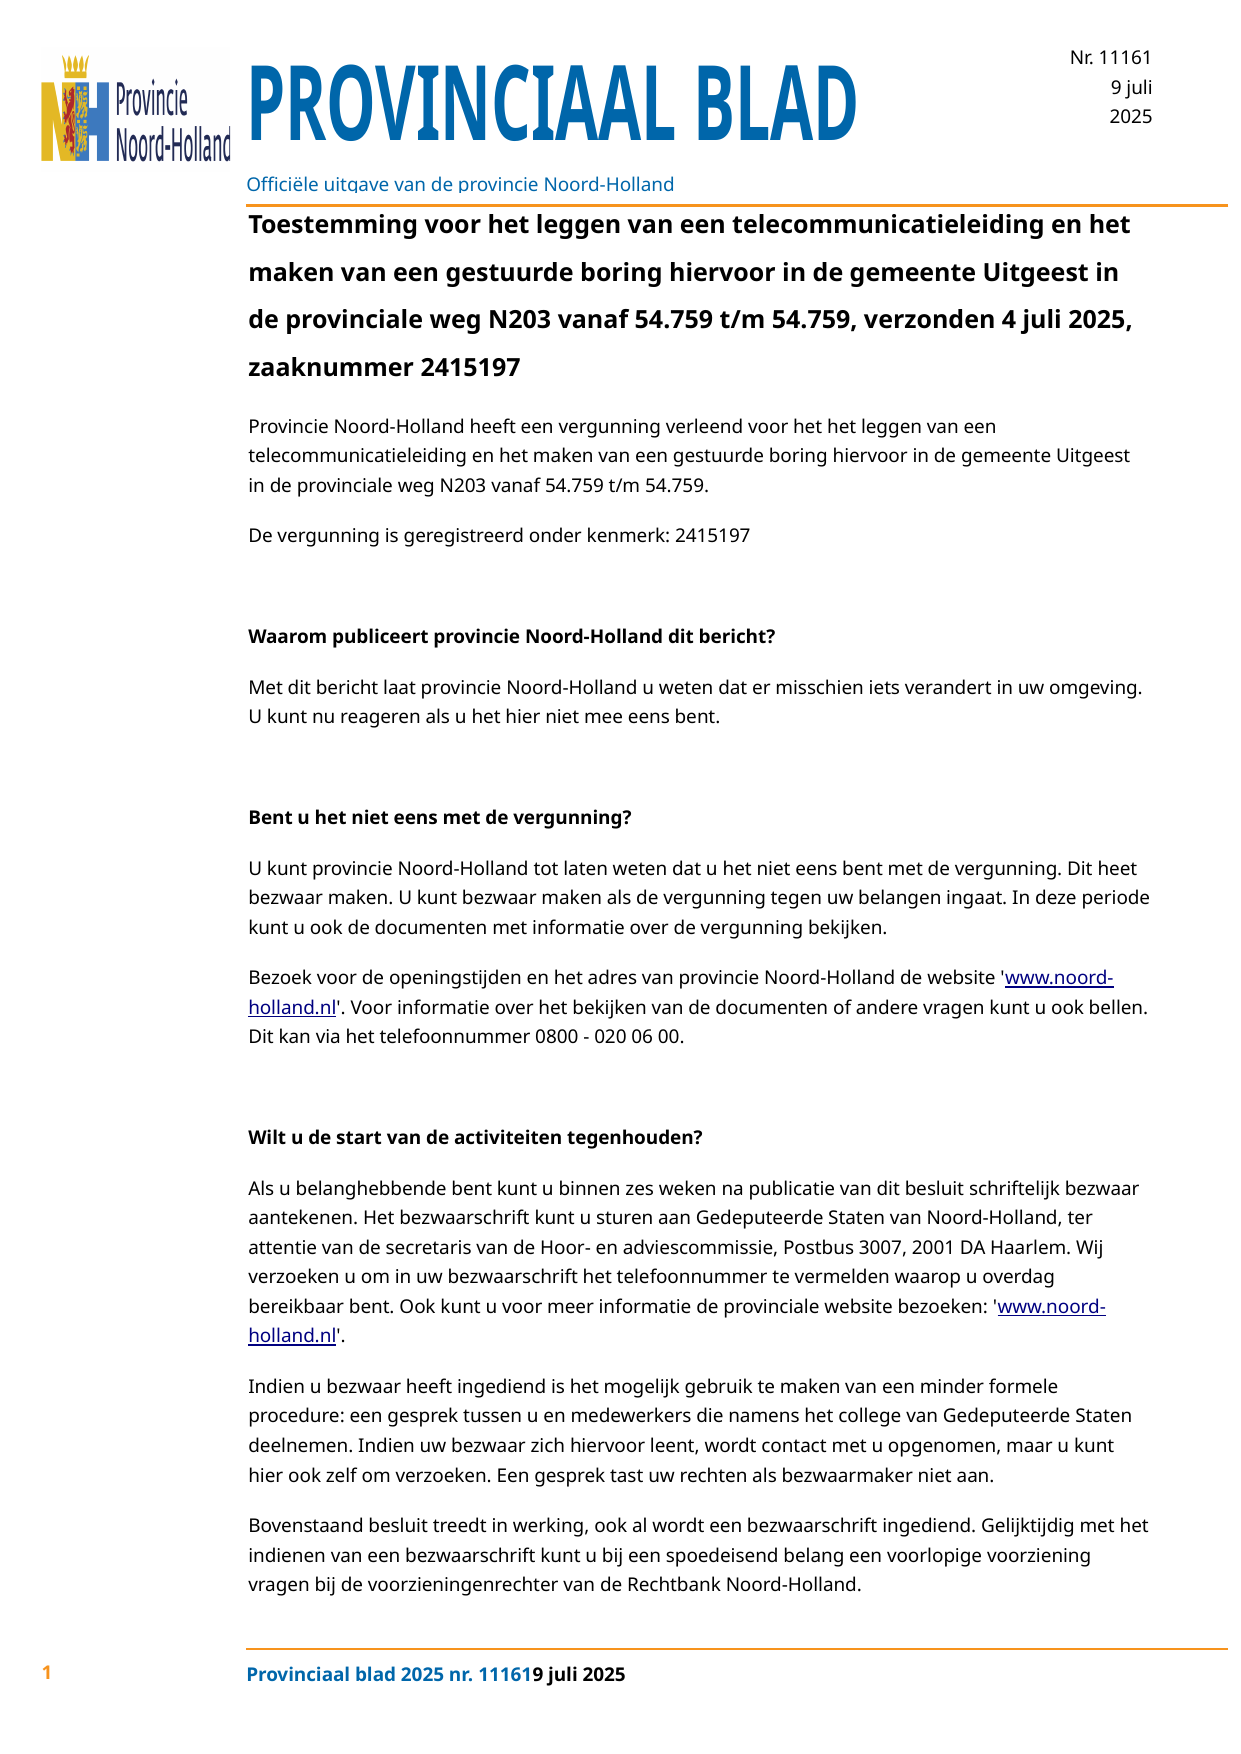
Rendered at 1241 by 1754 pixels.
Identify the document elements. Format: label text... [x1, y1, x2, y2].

text Bezoek voor de openingstijden en het adres van provincie Noord-Holland de website 'www.noord-holland.nl'. Voor informatie over het bekijken van de documenten of andere vragen kunt u ook bellen. Dit kan via het telefoonnummer 0800 - 020 06 00. [248, 964, 1152, 1049]
text Toestemming voor het leggen van een telecommunicatieleiding en het maken van een gestuurde boring hiervoor in de gemeente Uitgeest in de provinciale weg N203 vanaf 54.759 t/m 54.759, verzonden 4 juli 2025, zaaknummer 2415197 [248, 207, 1152, 384]
text Wilt u de start van de activiteiten tegenhouden? [248, 1124, 1152, 1150]
text Bent u het niet eens met de vergunning? [248, 804, 1152, 830]
text Indien u bezwaar heeft ingediend is het mogelijk gebruik te maken van een minder formele procedure: een gesprek tussen u en medewerkers die namens het college van Gedeputeerde Staten deelnemen. Indien uw bezwaar zich hiervoor leent, wordt contact met u opgenomen, maar u kunt hier ook zelf om verzoeken. Een gesprek tast uw rechten als bezwaarmaker niet aan. [248, 1373, 1152, 1488]
text Provincie Noord-Holland heeft een vergunning verleend voor het het leggen van een telecommunicatieleiding en het maken van een gestuurde boring hiervoor in de gemeente Uitgeest in de provinciale weg N203 vanaf 54.759 t/m 54.759. [248, 413, 1152, 498]
text De vergunning is geregistreerd onder kenmerk: 2415197 [248, 523, 1152, 548]
text Als u belanghebbende bent kunt u binnen zes weken na publicatie van dit besluit schriftelijk bezwaar aantekenen. Het bezwaarschrift kunt u sturen aan Gedeputeerde Staten van Noord-Holland, ter attentie van de secretaris van de Hoor- en adviescommissie, Postbus 3007, 2001 DA Haarlem. Wij verzoeken u om in uw bezwaarschrift het telefoonnummer te vermelden waarop u overdag bereikbaar bent. Ook kunt u voor meer informatie de provinciale website bezoeken: 'www.noord-holland.nl'. [248, 1175, 1152, 1348]
text U kunt provincie Noord-Holland tot laten weten dat u het niet eens bent met de vergunning. Dit heet bezwaar maken. U kunt bezwaar maken als de vergunning tegen uw belangen ingaat. In deze periode kunt u ook de documenten met informatie over de vergunning bekijken. [248, 855, 1152, 940]
text Bovenstaand besluit treedt in werking, ook al wordt een bezwaarschrift ingediend. Gelijktijdig met het indienen van een bezwaarschrift kunt u bij een spoedeisend belang een voorlopige voorziening vragen bij de voorzieningenrechter van de Rechtbank Noord-Holland. [248, 1512, 1152, 1597]
text Waarom publiceert provincie Noord-Holland dit bericht? [248, 623, 1152, 649]
text Met dit bericht laat provincie Noord-Holland u weten dat er misschien iets verandert in uw omgeving. U kunt nu reageren als u het hier niet mee eens bent. [248, 674, 1152, 729]
picture [41, 47, 231, 172]
